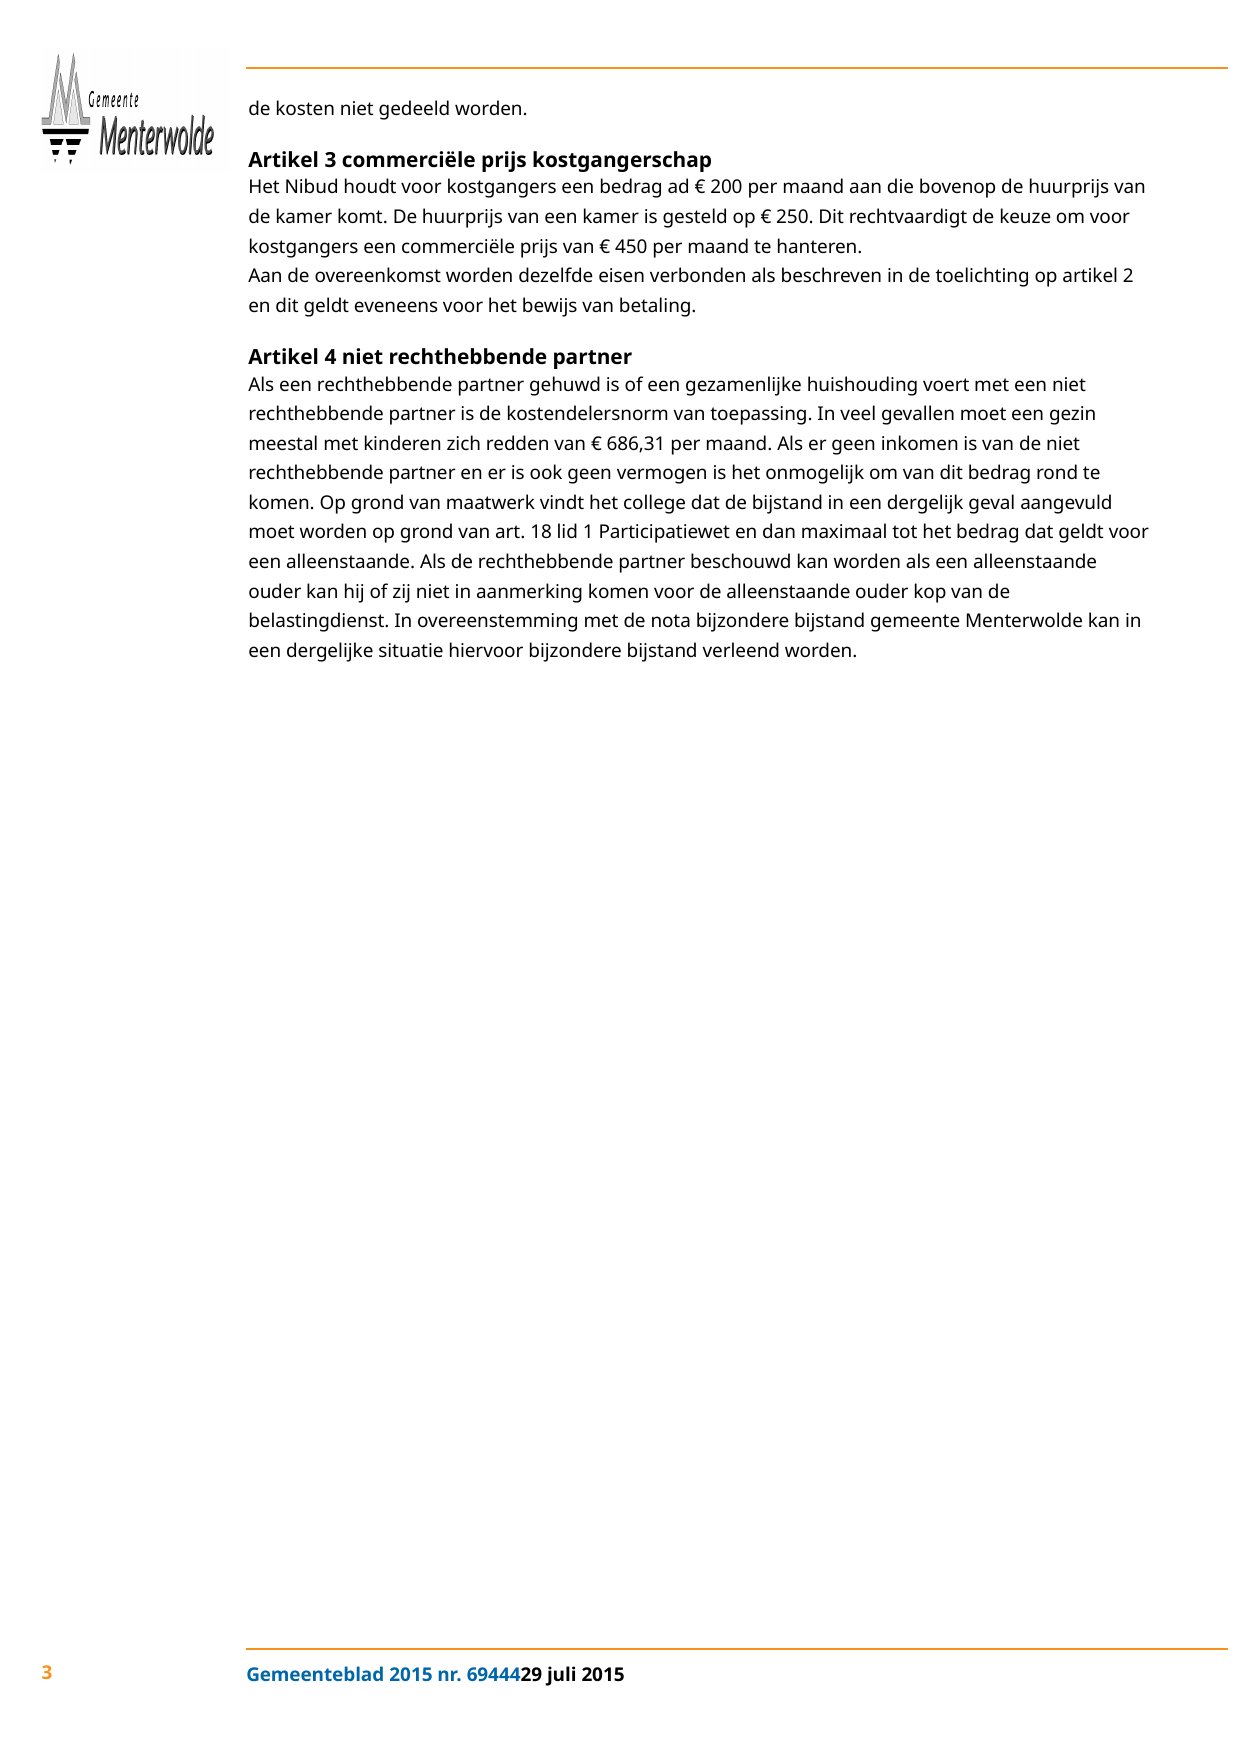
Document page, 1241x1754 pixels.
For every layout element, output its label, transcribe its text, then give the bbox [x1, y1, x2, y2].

text Artikel 4 niet rechthebbende partner [248, 342, 1152, 371]
picture [41, 47, 231, 172]
text de kosten niet gedeeld worden. [248, 95, 1152, 121]
text Het Nibud houdt voor kostgangers een bedrag ad € 200 per maand aan die bovenop de huurprijs van de kamer komt. De huurprijs van een kamer is gesteld op € 250. Dit rechtvaardigt de keuze om voor kostgangers een commerciële prijs van € 450 per maand te hanteren. [248, 174, 1152, 258]
text Artikel 3 commerciële prijs kostgangerschap [248, 145, 1152, 174]
text Als een rechthebbende partner gehuwd is of een gezamenlijke huishouding voert met een niet rechthebbende partner is de kostendelersnorm van toepassing. In veel gevallen moet een gezin meestal met kinderen zich redden van € 686,31 per maand. Als er geen inkomen is van de niet rechthebbende partner en er is ook geen vermogen is het onmogelijk om van dit bedrag rond te komen. Op grond van maatwerk vindt het college dat de bijstand in een dergelijk geval aangevuld moet worden op grond van art. 18 lid 1 Participatiewet en dan maximaal tot het bedrag dat geldt voor een alleenstaande. Als de rechthebbende partner beschouwd kan worden als een alleenstaande ouder kan hij of zij niet in aanmerking komen voor de alleenstaande ouder kop van de belastingdienst. In overeenstemming met de nota bijzondere bijstand gemeente Menterwolde kan in een dergelijke situatie hiervoor bijzondere bijstand verleend worden. [248, 371, 1152, 663]
text Aan de overeenkomst worden dezelfde eisen verbonden als beschreven in de toelichting op artikel 2 en dit geldt eveneens voor het bewijs van betaling. [248, 262, 1152, 318]
